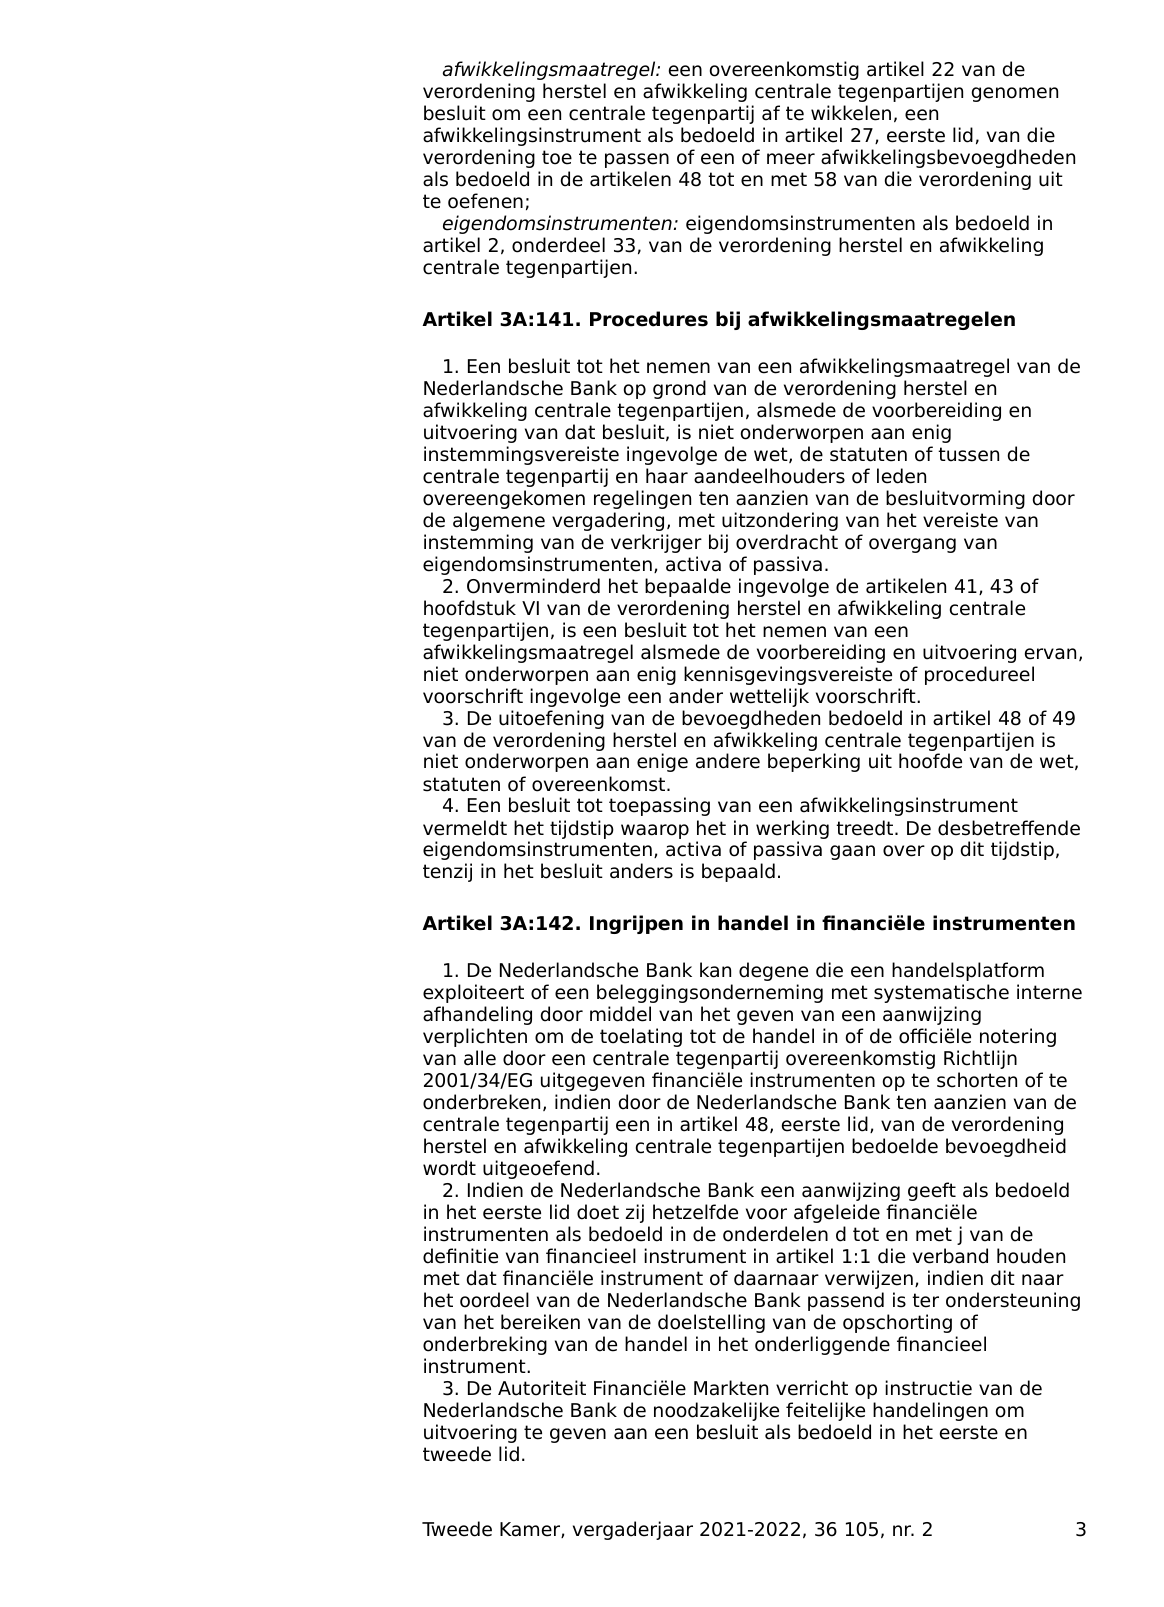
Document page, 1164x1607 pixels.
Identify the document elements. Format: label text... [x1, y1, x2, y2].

text eigendomsinstrumenten: eigendomsinstrumenten als bedoeld in artikel 2, onderdeel 33, van de verordening herstel en afwikkeling centrale tegenpartijen. [422, 213, 1087, 279]
text 3. De uitoefening van de bevoegdheden bedoeld in artikel 48 of 49 van de verordening herstel en afwikkeling centrale tegenpartijen is niet onderworpen aan enige andere beperking uit hoofde van de wet, statuten of overeenkomst. [422, 707, 1087, 795]
text 1. De Nederlandsche Bank kan degene die een handelsplatform exploiteert of een beleggingsonderneming met systematische interne afhandeling door middel van het geven van een aanwijzing verplichten om de toelating tot de handel in of de officiële notering van alle door een centrale tegenpartij overeenkomstig Richtlijn 2001/34/EG uitgegeven financiële instrumenten op te schorten of te onderbreken, indien door de Nederlandsche Bank ten aanzien van de centrale tegenpartij een in artikel 48, eerste lid, van de verordening herstel en afwikkeling centrale tegenpartijen bedoelde bevoegdheid wordt uitgeoefend. [422, 960, 1087, 1180]
subtitle Artikel 3A:141. Procedures bij afwikkelingsmaatregelen [422, 309, 1087, 331]
subtitle Artikel 3A:142. Ingrijpen in handel in financiële instrumenten [422, 913, 1087, 935]
text 2. Onverminderd het bepaalde ingevolge de artikelen 41, 43 of hoofdstuk VI van de verordening herstel en afwikkeling centrale tegenpartijen, is een besluit tot het nemen van een afwikkelingsmaatregel alsmede de voorbereiding en uitvoering ervan, niet onderworpen aan enig kennisgevingsvereiste of procedureel voorschrift ingevolge een ander wettelijk voorschrift. [422, 576, 1087, 707]
text afwikkelingsmaatregel: een overeenkomstig artikel 22 van de verordening herstel en afwikkeling centrale tegenpartijen genomen besluit om een centrale tegenpartij af te wikkelen, een afwikkelingsinstrument als bedoeld in artikel 27, eerste lid, van die verordening toe te passen of een of meer afwikkelingsbevoegdheden als bedoeld in de artikelen 48 tot en met 58 van die verordening uit te oefenen; [422, 59, 1087, 213]
text 2. Indien de Nederlandsche Bank een aanwijzing geeft als bedoeld in het eerste lid doet zij hetzelfde voor afgeleide financiële instrumenten als bedoeld in de onderdelen d tot en met j van de definitie van financieel instrument in artikel 1:1 die verband houden met dat financiële instrument of daarnaar verwijzen, indien dit naar het oordeel van de Nederlandsche Bank passend is ter ondersteuning van het bereiken van de doelstelling van de opschorting of onderbreking van de handel in het onderliggende financieel instrument. [422, 1180, 1087, 1378]
text 4. Een besluit tot toepassing van een afwikkelingsinstrument vermeldt het tijdstip waarop het in werking treedt. De desbetreffende eigendomsinstrumenten, activa of passiva gaan over op dit tijdstip, tenzij in het besluit anders is bepaald. [422, 795, 1087, 883]
text 1. Een besluit tot het nemen van een afwikkelingsmaatregel van de Nederlandsche Bank op grond van de verordening herstel en afwikkeling centrale tegenpartijen, alsmede de voorbereiding en uitvoering van dat besluit, is niet onderworpen aan enig instemmingsvereiste ingevolge de wet, de statuten of tussen de centrale tegenpartij en haar aandeelhouders of leden overeengekomen regelingen ten aanzien van de besluitvorming door de algemene vergadering, met uitzondering van het vereiste van instemming van de verkrijger bij overdracht of overgang van eigendomsinstrumenten, activa of passiva. [422, 356, 1087, 576]
text 3. De Autoriteit Financiële Markten verricht op instructie van de Nederlandsche Bank de noodzakelijke feitelijke handelingen om uitvoering te geven aan een besluit als bedoeld in het eerste en tweede lid. [422, 1378, 1087, 1466]
